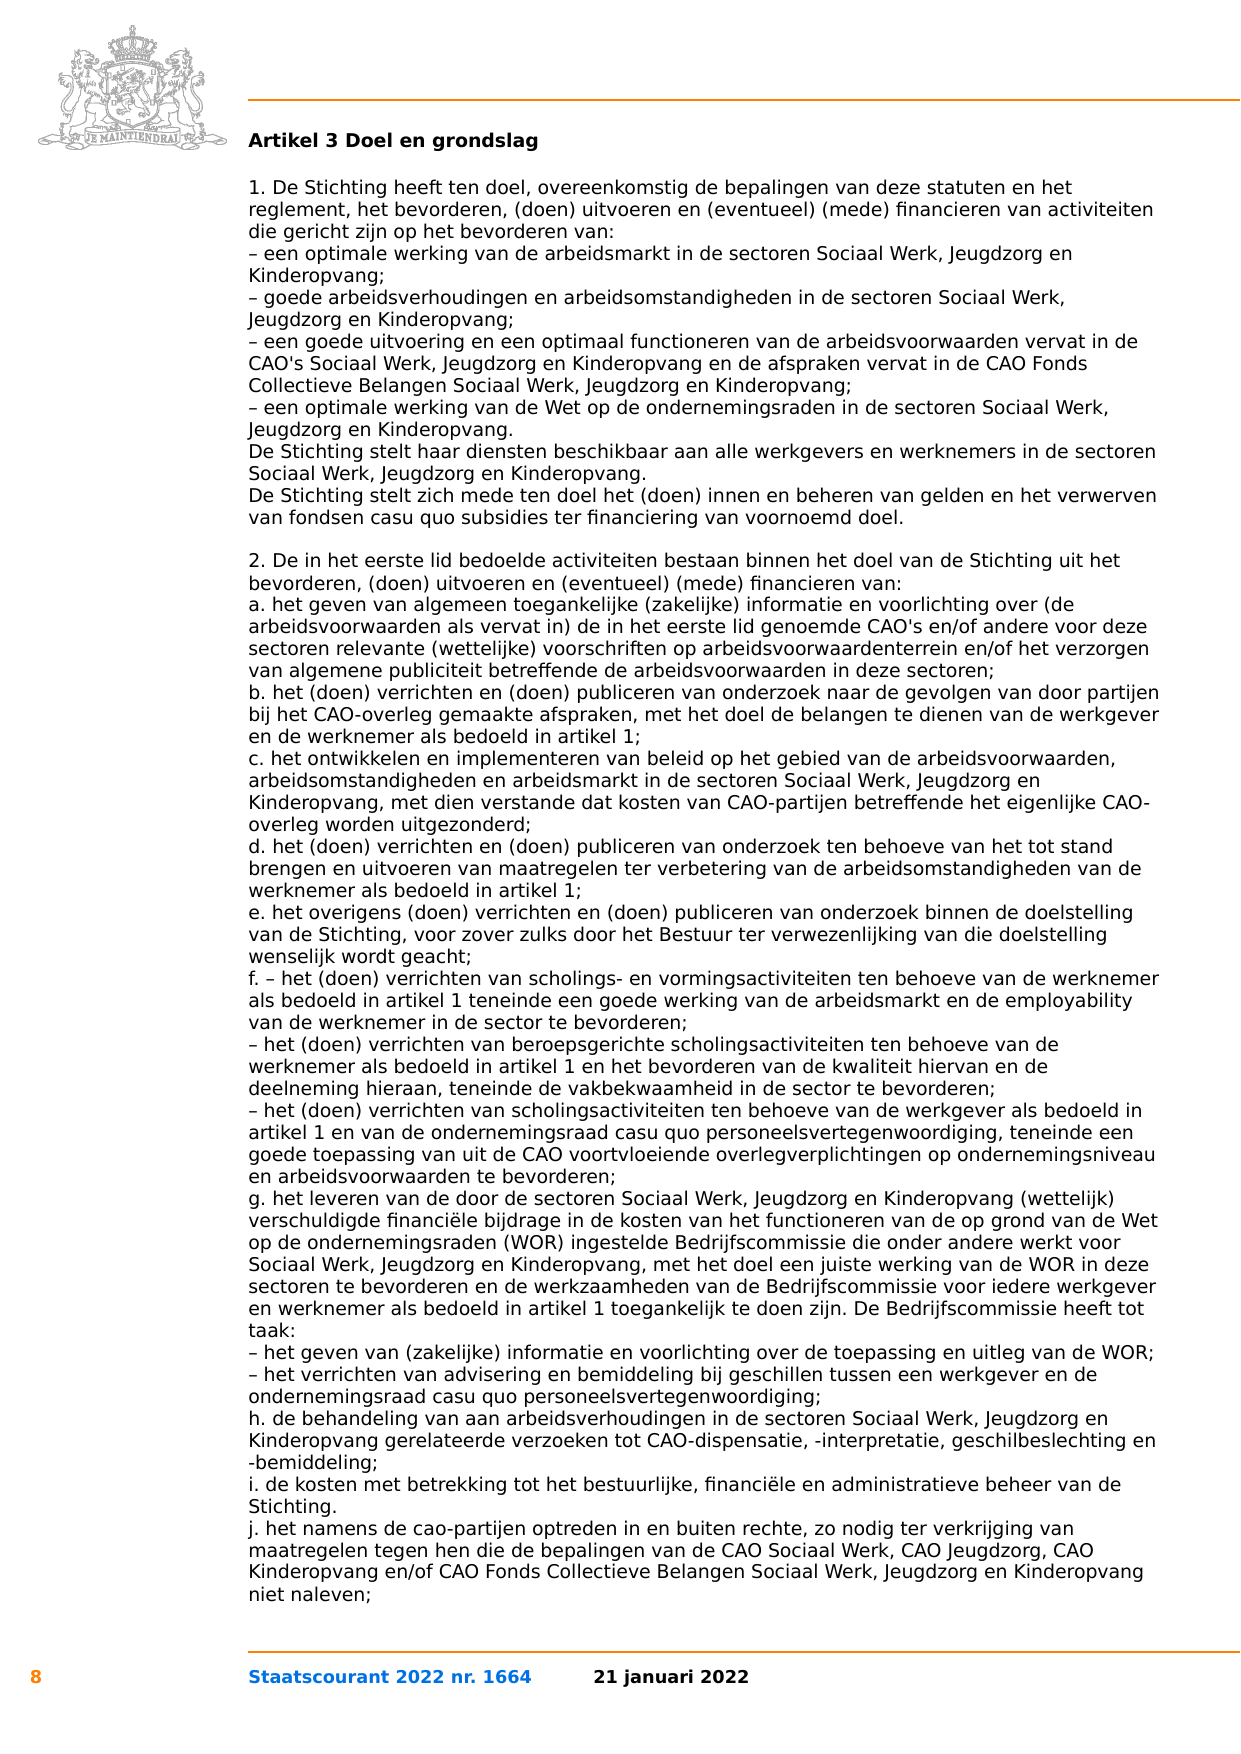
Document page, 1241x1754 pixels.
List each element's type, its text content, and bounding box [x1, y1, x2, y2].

text – het (doen) verrichten van scholingsactiviteiten ten behoeve van de werkgever als bedoeld in artikel 1 en van de ondernemingsraad casu quo personeelsvertegenwoordiging, teneinde een goede toepassing van uit de CAO voortvloeiende overlegverplichtingen op ondernemingsniveau en arbeidsvoorwaarden te bevorderen; [248, 1100, 1163, 1188]
text i. de kosten met betrekking tot het bestuurlijke, financiële en administratieve beheer van de Stichting. [248, 1473, 1163, 1517]
text 1. De Stichting heeft ten doel, overeenkomstig de bepalingen van deze statuten en het reglement, het bevorderen, (doen) uitvoeren en (eventueel) (mede) financieren van activiteiten die gericht zijn op het bevorderen van: [248, 177, 1163, 243]
text d. het (doen) verrichten en (doen) publiceren van onderzoek ten behoeve van het tot stand brengen en uitvoeren van maatregelen ter verbetering van de arbeidsomstandigheden van de werknemer als bedoeld in artikel 1; [248, 836, 1163, 902]
text e. het overigens (doen) verrichten en (doen) publiceren van onderzoek binnen de doelstelling van de Stichting, voor zover zulks door het Bestuur ter verwezenlijking van die doelstelling wenselijk wordt geacht; [248, 902, 1163, 968]
text – het verrichten van advisering en bemiddeling bij geschillen tussen een werkgever en de ondernemingsraad casu quo personeelsvertegenwoordiging; [248, 1364, 1163, 1408]
subtitle Artikel 3 Doel en grondslag [248, 130, 1163, 152]
text h. de behandeling van aan arbeidsverhoudingen in de sectoren Sociaal Werk, Jeugdzorg en Kinderopvang gerelateerde verzoeken tot CAO-dispensatie, -interpretatie, geschilbeslechting en -bemiddeling; [248, 1408, 1163, 1473]
text – het geven van (zakelijke) informatie en voorlichting over de toepassing en uitleg van de WOR; [248, 1342, 1163, 1364]
picture [38, 25, 227, 150]
text – een goede uitvoering en een optimaal functioneren van de arbeidsvoorwaarden vervat in de CAO's Sociaal Werk, Jeugdzorg en Kinderopvang en de afspraken vervat in de CAO Fonds Collectieve Belangen Sociaal Werk, Jeugdzorg en Kinderopvang; [248, 331, 1163, 397]
text 2. De in het eerste lid bedoelde activiteiten bestaan binnen het doel van de Stichting uit het bevorderen, (doen) uitvoeren en (eventueel) (mede) financieren van: [248, 550, 1163, 594]
text b. het (doen) verrichten en (doen) publiceren van onderzoek naar de gevolgen van door partijen bij het CAO-overleg gemaakte afspraken, met het doel de belangen te dienen van de werkgever en de werknemer als bedoeld in artikel 1; [248, 682, 1163, 748]
text a. het geven van algemeen toegankelijke (zakelijke) informatie en voorlichting over (de arbeidsvoorwaarden als vervat in) de in het eerste lid genoemde CAO's en/of andere voor deze sectoren relevante (wettelijke) voorschriften op arbeidsvoorwaardenterrein en/of het verzorgen van algemene publiciteit betreffende de arbeidsvoorwaarden in deze sectoren; [248, 594, 1163, 682]
text c. het ontwikkelen en implementeren van beleid op het gebied van de arbeidsvoorwaarden, arbeidsomstandigheden en arbeidsmarkt in de sectoren Sociaal Werk, Jeugdzorg en Kinderopvang, met dien verstande dat kosten van CAO-partijen betreffende het eigenlijke CAO-overleg worden uitgezonderd; [248, 748, 1163, 836]
text De Stichting stelt zich mede ten doel het (doen) innen en beheren van gelden en het verwerven van fondsen casu quo subsidies ter financiering van voornoemd doel. [248, 484, 1163, 528]
text – een optimale werking van de Wet op de ondernemingsraden in de sectoren Sociaal Werk, Jeugdzorg en Kinderopvang. [248, 397, 1163, 441]
text – het (doen) verrichten van beroepsgerichte scholingsactiviteiten ten behoeve van de werknemer als bedoeld in artikel 1 en het bevorderen van de kwaliteit hiervan en de deelneming hieraan, teneinde de vakbekwaamheid in de sector te bevorderen; [248, 1034, 1163, 1100]
text g. het leveren van de door de sectoren Sociaal Werk, Jeugdzorg en Kinderopvang (wettelijk) verschuldigde financiële bijdrage in de kosten van het functioneren van de op grond van de Wet op de ondernemingsraden (WOR) ingestelde Bedrijfscommissie die onder andere werkt voor Sociaal Werk, Jeugdzorg en Kinderopvang, met het doel een juiste werking van de WOR in deze sectoren te bevorderen en de werkzaamheden van de Bedrijfscommissie voor iedere werkgever en werknemer als bedoeld in artikel 1 toegankelijk te doen zijn. De Bedrijfscommissie heeft tot taak: [248, 1188, 1163, 1342]
text j. het namens de cao-partijen optreden in en buiten rechte, zo nodig ter verkrijging van maatregelen tegen hen die de bepalingen van de CAO Sociaal Werk, CAO Jeugdzorg, CAO Kinderopvang en/of CAO Fonds Collectieve Belangen Sociaal Werk, Jeugdzorg en Kinderopvang niet naleven; [248, 1517, 1163, 1605]
text f. – het (doen) verrichten van scholings- en vormingsactiviteiten ten behoeve van de werknemer als bedoeld in artikel 1 teneinde een goede werking van de arbeidsmarkt en de employability van de werknemer in de sector te bevorderen; [248, 968, 1163, 1034]
text De Stichting stelt haar diensten beschikbaar aan alle werkgevers en werknemers in de sectoren Sociaal Werk, Jeugdzorg en Kinderopvang. [248, 441, 1163, 484]
text – goede arbeidsverhoudingen en arbeidsomstandigheden in de sectoren Sociaal Werk, Jeugdzorg en Kinderopvang; [248, 287, 1163, 331]
text – een optimale werking van de arbeidsmarkt in de sectoren Sociaal Werk, Jeugdzorg en Kinderopvang; [248, 243, 1163, 287]
